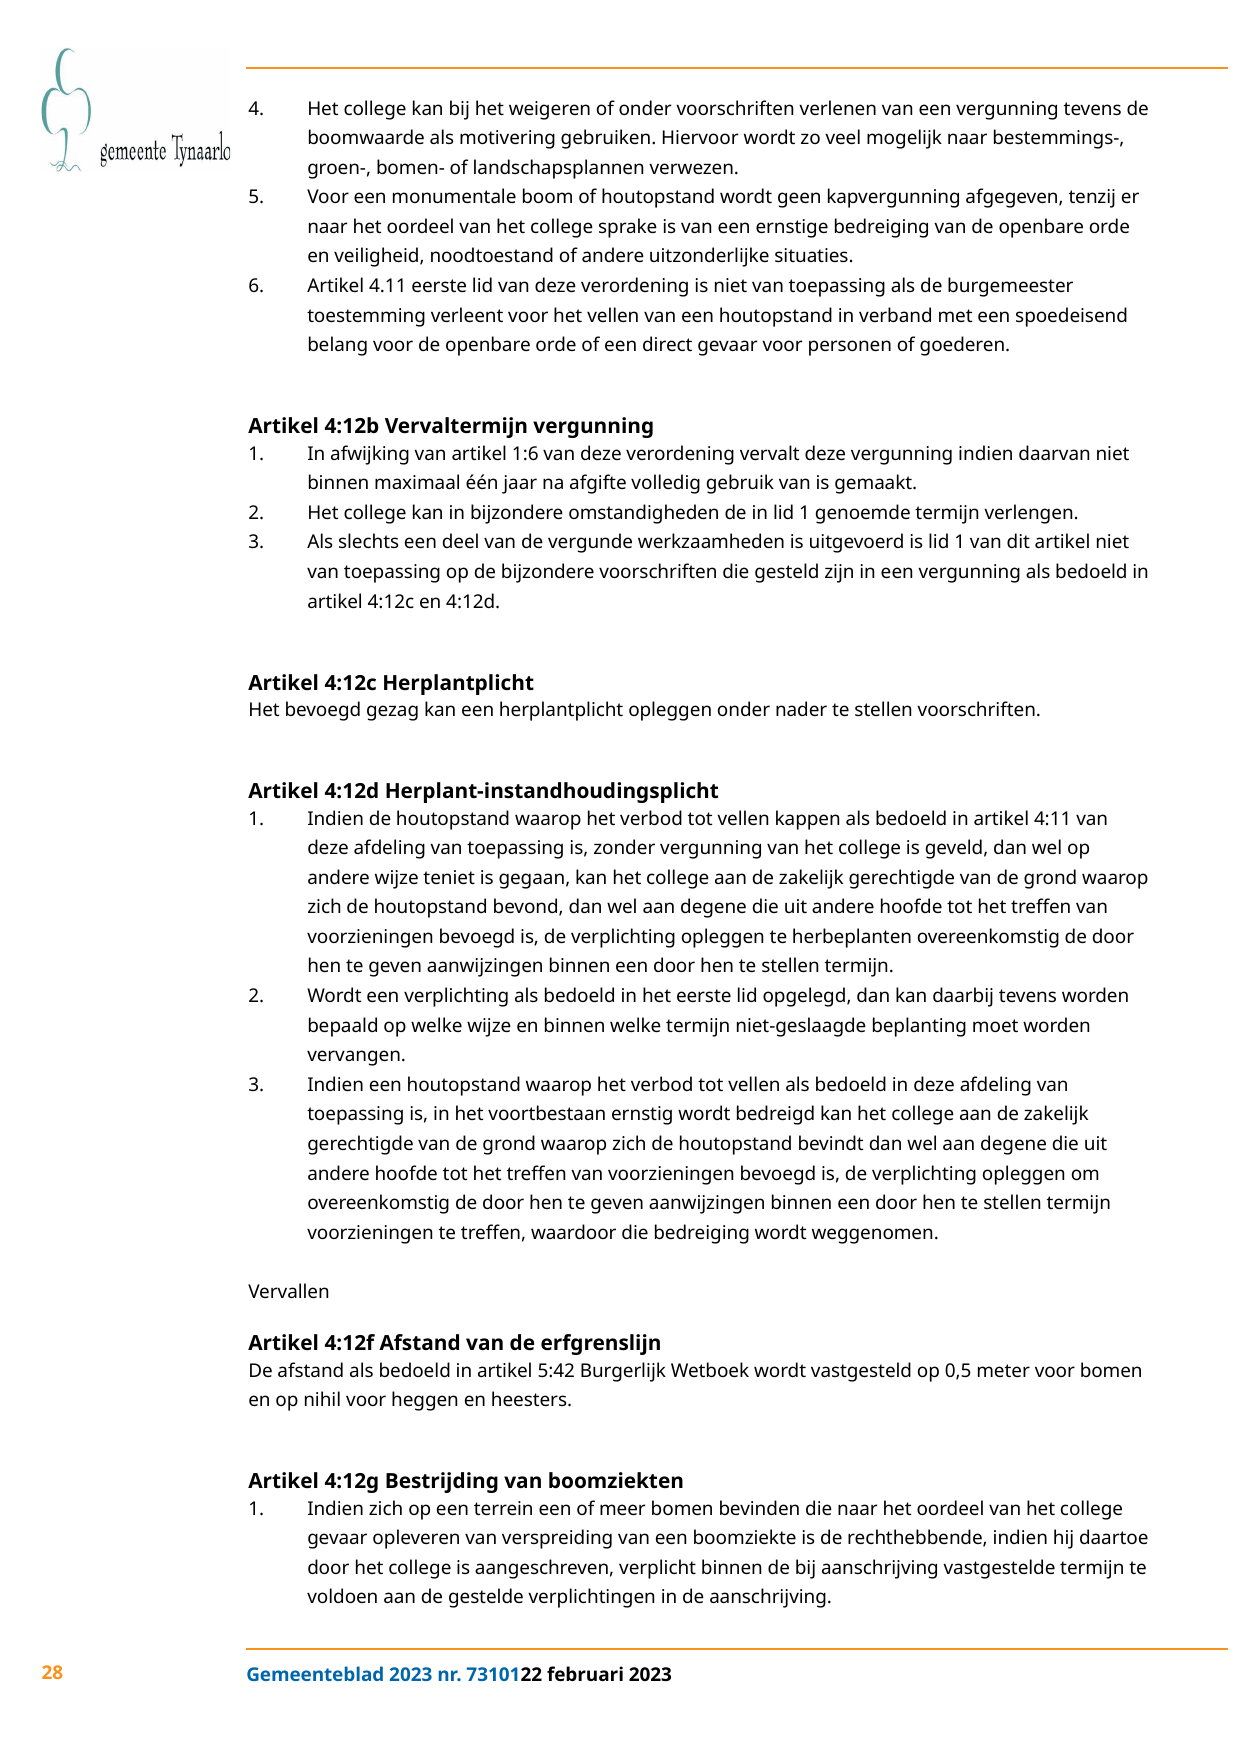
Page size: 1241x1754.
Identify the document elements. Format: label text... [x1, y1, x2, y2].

text Artikel 4:12g Bestrijding van boomziekten [248, 1466, 1152, 1495]
list Het college kan in bijzondere omstandigheden de in lid 1 genoemde termijn verlengen. [248, 499, 1152, 525]
list Als slechts een deel van de vergunde werkzaamheden is uitgevoerd is lid 1 van dit artikel niet van toepassing op de bijzondere voorschriften die gesteld zijn in een vergunning als bedoeld in artikel 4:12c en 4:12d. [248, 529, 1152, 613]
list Indien zich op een terrein een of meer bomen bevinden die naar het oordeel van het college gevaar opleveren van verspreiding van een boomziekte is de rechthebbende, indien hij daartoe door het college is aangeschreven, verplicht binnen de bij aanschrijving vastgestelde termijn te voldoen aan de gestelde verplichtingen in de aanschrijving. [248, 1495, 1152, 1609]
picture [41, 47, 231, 172]
list In afwijking van artikel 1:6 van deze verordening vervalt deze vergunning indien daarvan niet binnen maximaal één jaar na afgifte volledig gebruik van is gemaakt. [248, 440, 1152, 495]
text Artikel 4:12b Vervaltermijn vergunning [248, 411, 1152, 440]
list Wordt een verplichting als bedoeld in het eerste lid opgelegd, dan kan daarbij tevens worden bepaald op welke wijze en binnen welke termijn niet-geslaagde beplanting moet worden vervangen. [248, 982, 1152, 1067]
list Indien de houtopstand waarop het verbod tot vellen kappen als bedoeld in artikel 4:11 van deze afdeling van toepassing is, zonder vergunning van het college is geveld, dan wel op andere wijze teniet is gegaan, kan het college aan de zakelijk gerechtigde van de grond waarop zich de houtopstand bevond, dan wel aan degene die uit andere hoofde tot het treffen van voorzieningen bevoegd is, de verplichting opleggen te herbeplanten overeenkomstig de door hen te geven aanwijzingen binnen een door hen te stellen termijn. [248, 805, 1152, 978]
text De afstand als bedoeld in artikel 5:42 Burgerlijk Wetboek wordt vastgesteld op 0,5 meter voor bomen en op nihil voor heggen en heesters. [248, 1357, 1152, 1412]
list Indien een houtopstand waarop het verbod tot vellen als bedoeld in deze afdeling van toepassing is, in het voortbestaan ernstig wordt bedreigd kan het college aan de zakelijk gerechtigde van de grond waarop zich de houtopstand bevindt dan wel aan degene die uit andere hoofde tot het treffen van voorzieningen bevoegd is, de verplichting opleggen om overeenkomstig de door hen te geven aanwijzingen binnen een door hen te stellen termijn voorzieningen te treffen, waardoor die bedreiging wordt weggenomen. [248, 1071, 1152, 1244]
text Artikel 4:12f Afstand van de erfgrenslijn [248, 1328, 1152, 1357]
text Artikel 4:12c Herplantplicht [248, 668, 1152, 696]
list Voor een monumentale boom of houtopstand wordt geen kapvergunning afgegeven, tenzij er naar het oordeel van het college sprake is van een ernstige bedreiging van de openbare orde en veiligheid, noodtoestand of andere uitzonderlijke situaties. [248, 183, 1152, 268]
list Het college kan bij het weigeren of onder voorschriften verlenen van een vergunning tevens de boomwaarde als motivering gebruiken. Hiervoor wordt zo veel mogelijk naar bestemmings-, groen-, bomen- of landschapsplannen verwezen. [248, 95, 1152, 180]
text Vervallen [248, 1278, 1152, 1304]
text Het bevoegd gezag kan een herplantplicht opleggen onder nader te stellen voorschriften. [248, 696, 1152, 722]
list Artikel 4.11 eerste lid van deze verordening is niet van toepassing als de burgemeester toestemming verleent voor het vellen van een houtopstand in verband met een spoedeisend belang voor de openbare orde of een direct gevaar voor personen of goederen. [248, 272, 1152, 357]
text Artikel 4:12d Herplant-instandhoudingsplicht [248, 776, 1152, 805]
